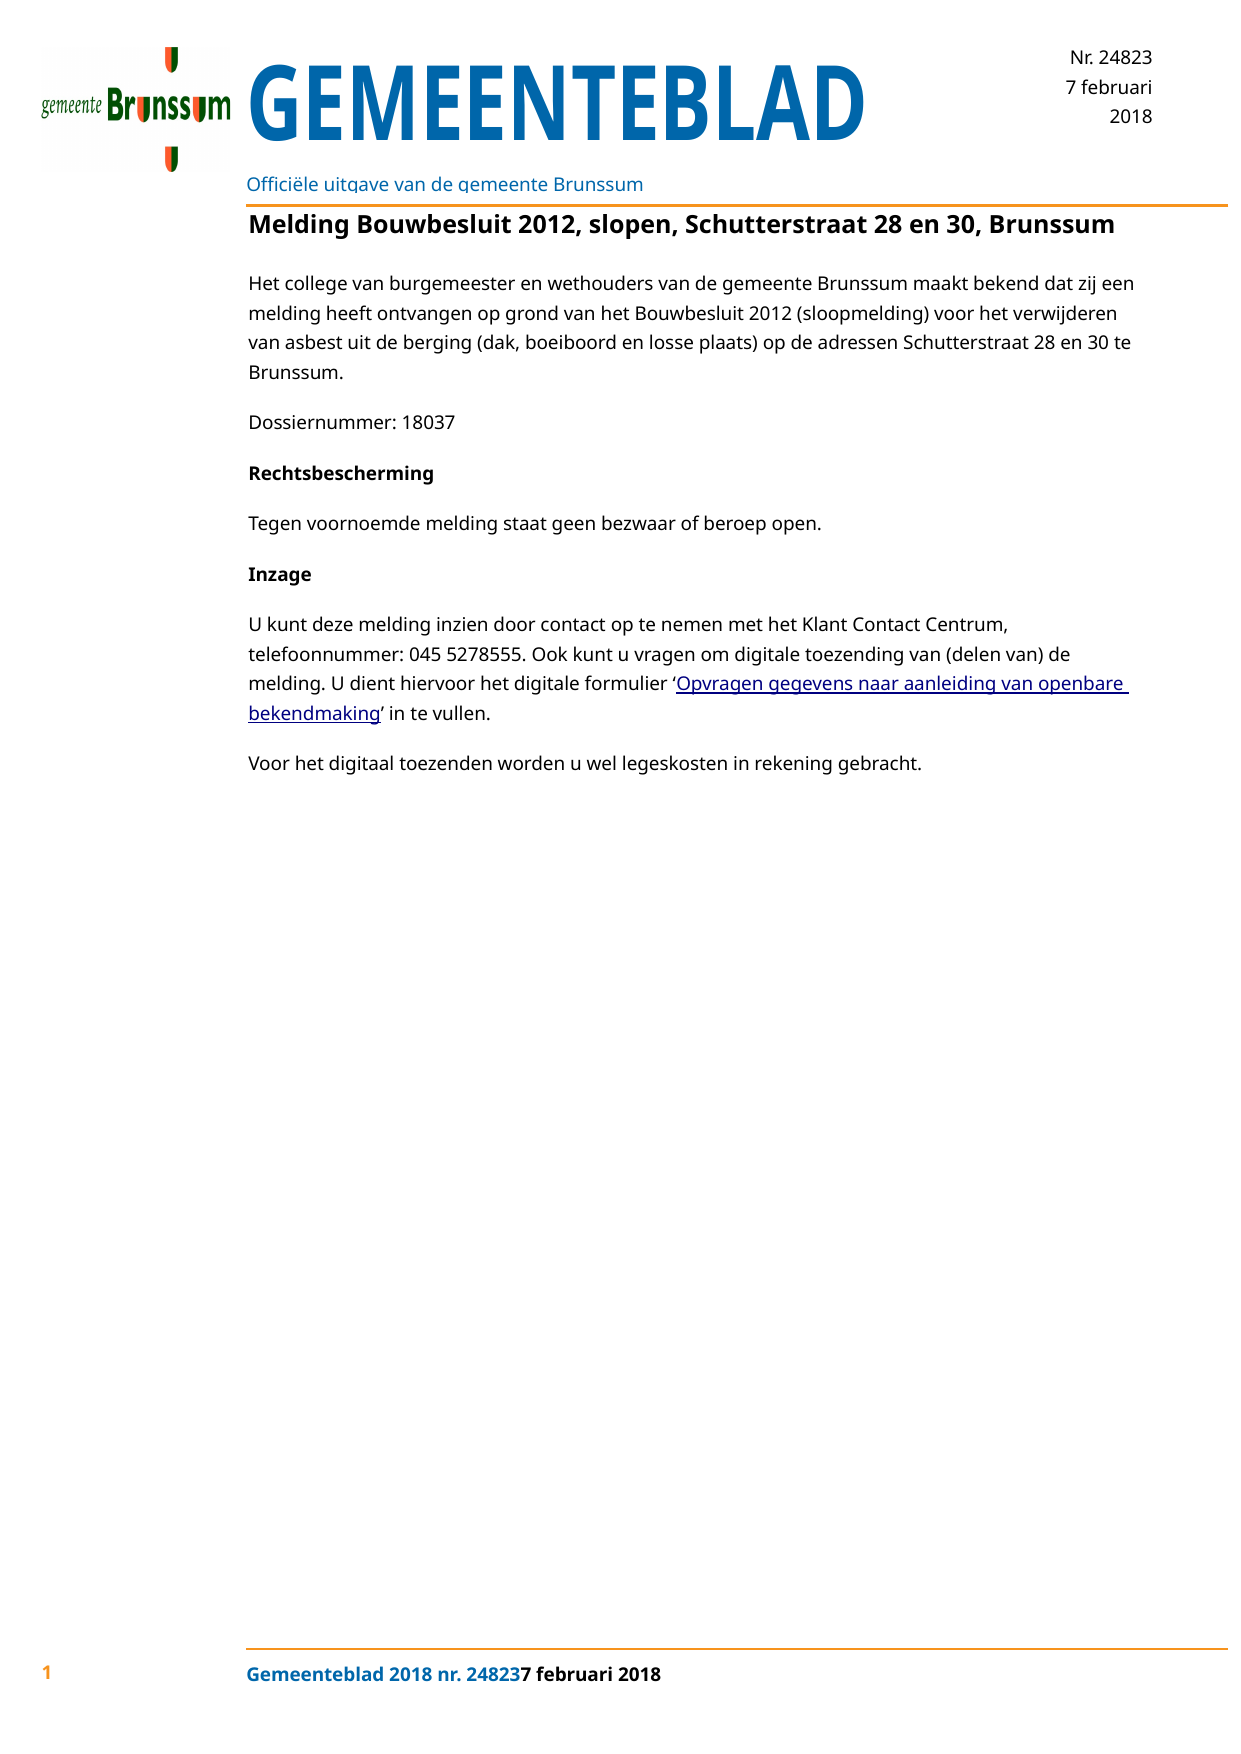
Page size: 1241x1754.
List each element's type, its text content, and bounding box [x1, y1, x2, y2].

picture [41, 47, 231, 172]
text Melding Bouwbesluit 2012, slopen, Schutterstraat 28 en 30, Brunssum [248, 207, 1152, 241]
text Voor het digitaal toezenden worden u wel legeskosten in rekening gebracht. [248, 750, 1152, 776]
text U kunt deze melding inzien door contact op te nemen met het Klant Contact Centrum, telefoonnummer: 045 5278555. Ook kunt u vragen om digitale toezending van (delen van) de melding. U dient hiervoor het digitale formulier ‘Opvragen gegevens naar aanleiding van openbare bekendmaking’ in te vullen. [248, 611, 1152, 726]
text Rechtsbescherming [248, 460, 1152, 486]
text Dossiernummer: 18037 [248, 409, 1152, 435]
text Tegen voornoemde melding staat geen bezwaar of beroep open. [248, 510, 1152, 536]
text Inzage [248, 561, 1152, 586]
text Het college van burgemeester en wethouders van de gemeente Brunssum maakt bekend dat zij een melding heeft ontvangen op grond van het Bouwbesluit 2012 (sloopmelding) voor het verwijderen van asbest uit de berging (dak, boeiboord en losse plaats) op de adressen Schutterstraat 28 en 30 te Brunssum. [248, 270, 1152, 385]
